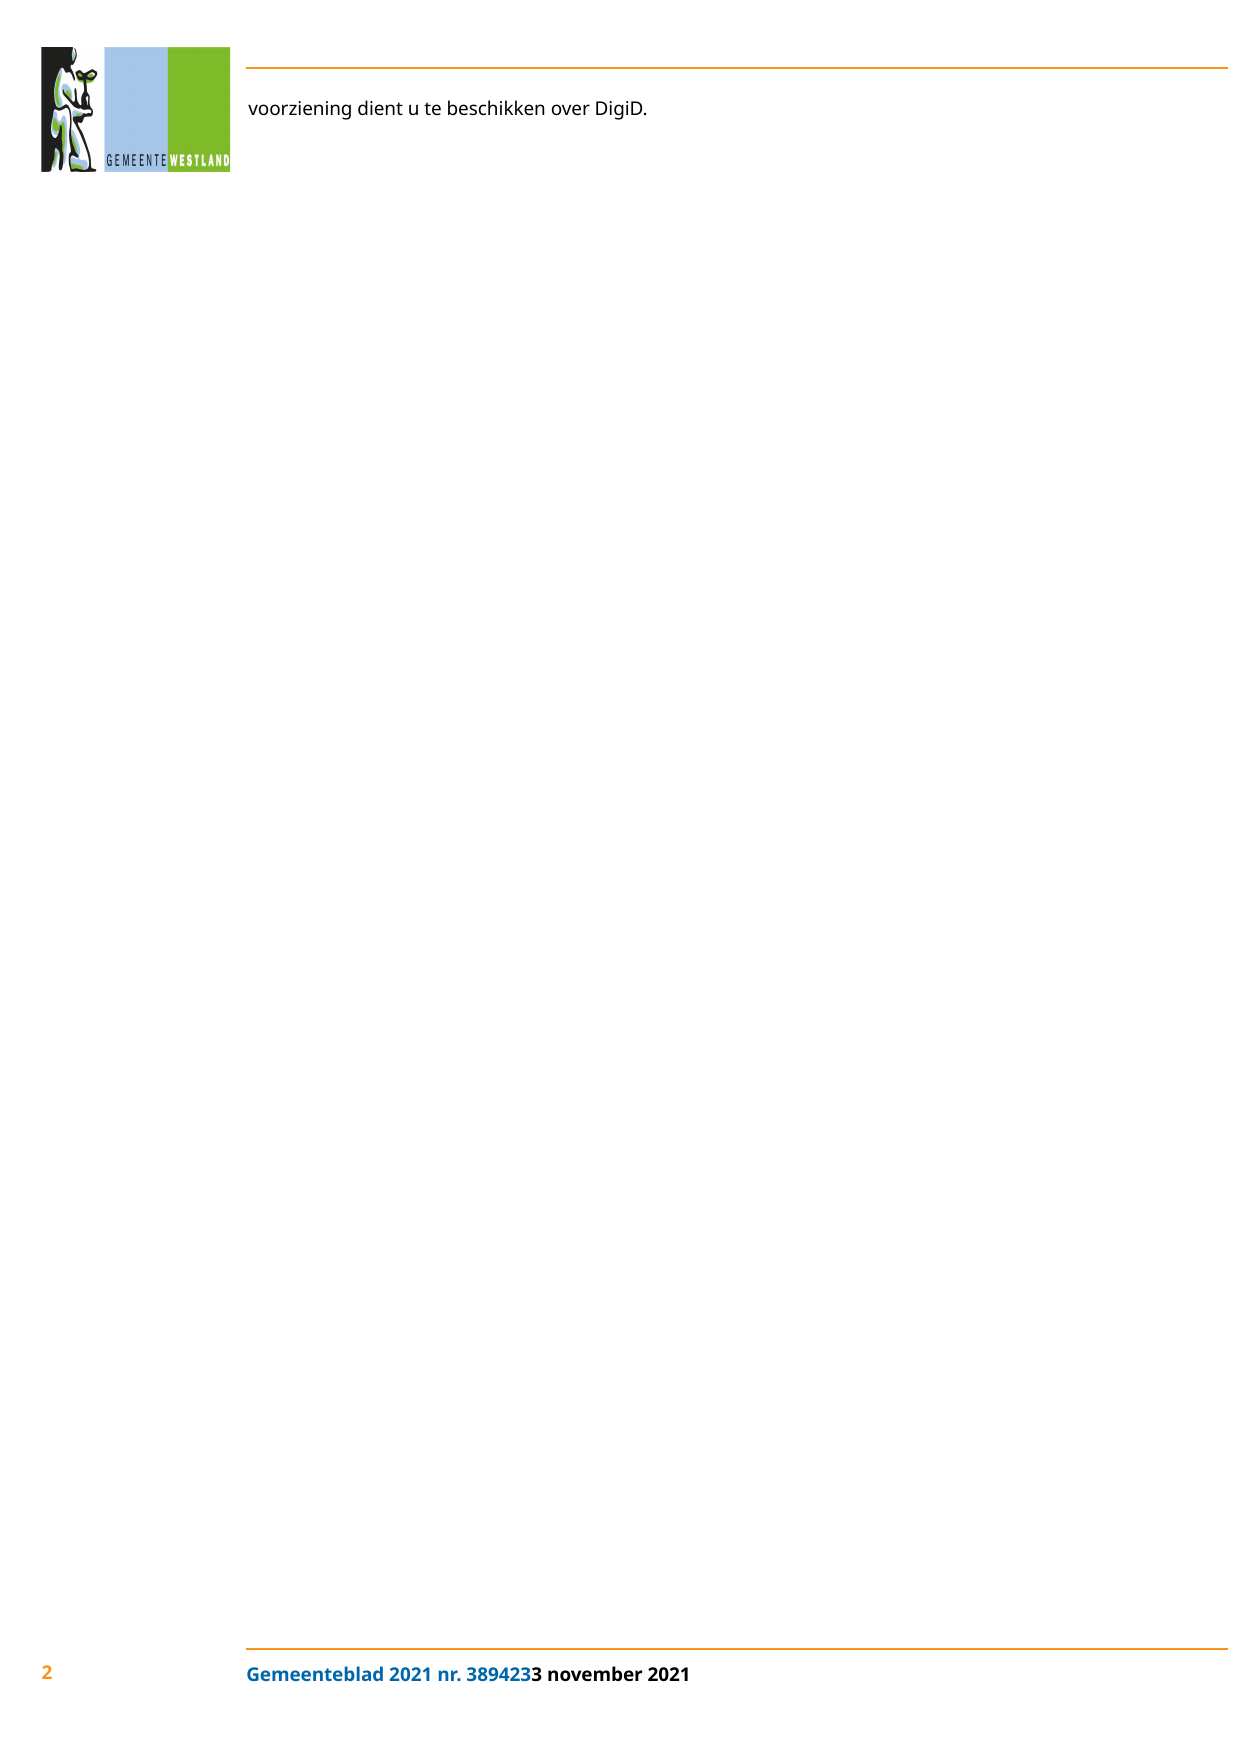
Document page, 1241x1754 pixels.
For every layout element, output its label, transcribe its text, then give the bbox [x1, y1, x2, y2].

picture [41, 47, 231, 172]
text voorziening dient u te beschikken over DigiD. [248, 95, 1152, 121]
